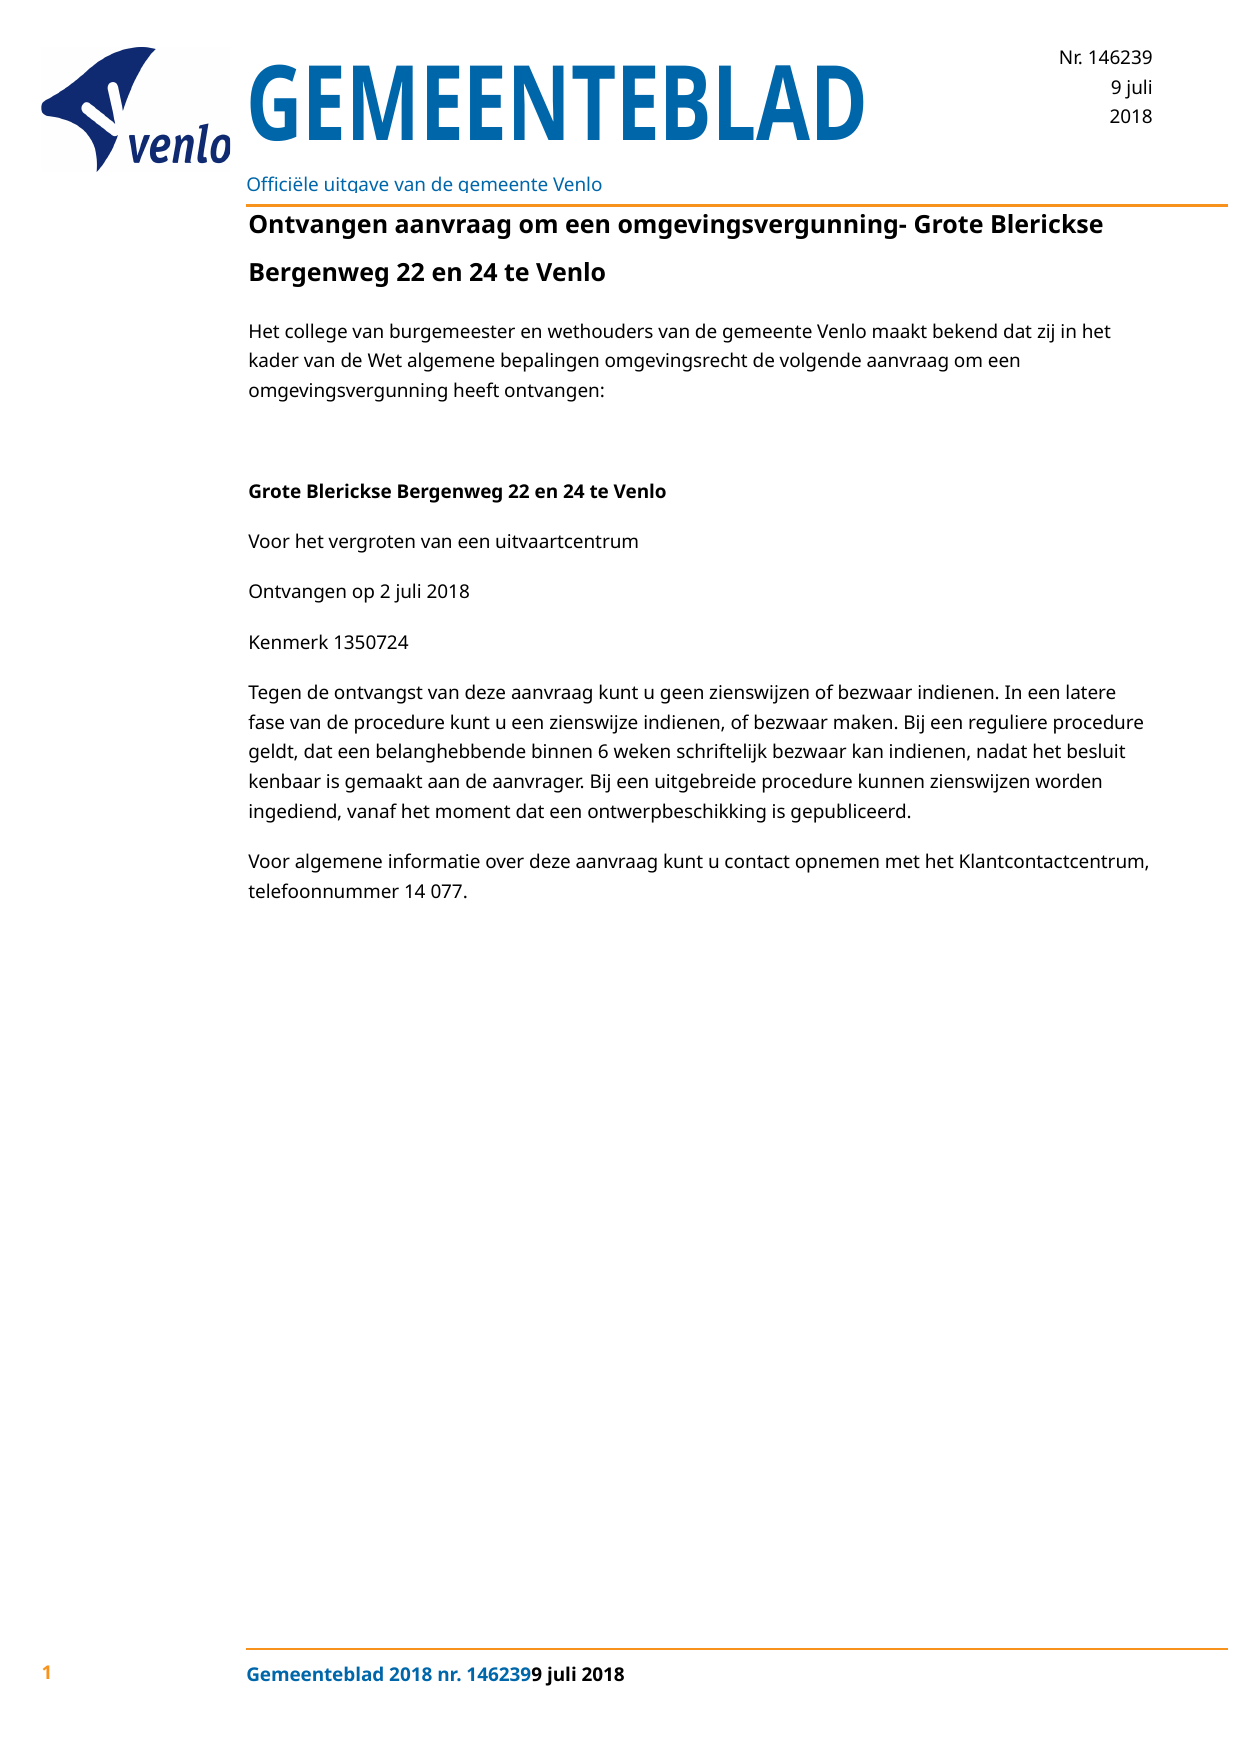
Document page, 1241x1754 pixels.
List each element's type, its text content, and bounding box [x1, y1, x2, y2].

text Kenmerk 1350724 [248, 629, 1152, 655]
text Tegen de ontvangst van deze aanvraag kunt u geen zienswijzen of bezwaar indienen. In een latere fase van de procedure kunt u een zienswijze indienen, of bezwaar maken. Bij een reguliere procedure geldt, dat een belanghebbende binnen 6 weken schriftelijk bezwaar kan indienen, nadat het besluit kenbaar is gemaakt aan de aanvrager. Bij een uitgebreide procedure kunnen zienswijzen worden ingediend, vanaf het moment dat een ontwerpbeschikking is gepubliceerd. [248, 679, 1152, 824]
text Ontvangen aanvraag om een omgevingsvergunning- Grote Blerickse Bergenweg 22 en 24 te Venlo [248, 207, 1152, 288]
picture [41, 47, 231, 172]
text Voor algemene informatie over deze aanvraag kunt u contact opnemen met het Klantcontactcentrum, telefoonnummer 14 077. [248, 848, 1152, 904]
text Grote Blerickse Bergenweg 22 en 24 te Venlo [248, 478, 1152, 504]
text Ontvangen op 2 juli 2018 [248, 579, 1152, 604]
text Voor het vergroten van een uitvaartcentrum [248, 528, 1152, 554]
text Het college van burgemeester en wethouders van de gemeente Venlo maakt bekend dat zij in het kader van de Wet algemene bepalingen omgevingsrecht de volgende aanvraag om een omgevingsvergunning heeft ontvangen: [248, 318, 1152, 403]
